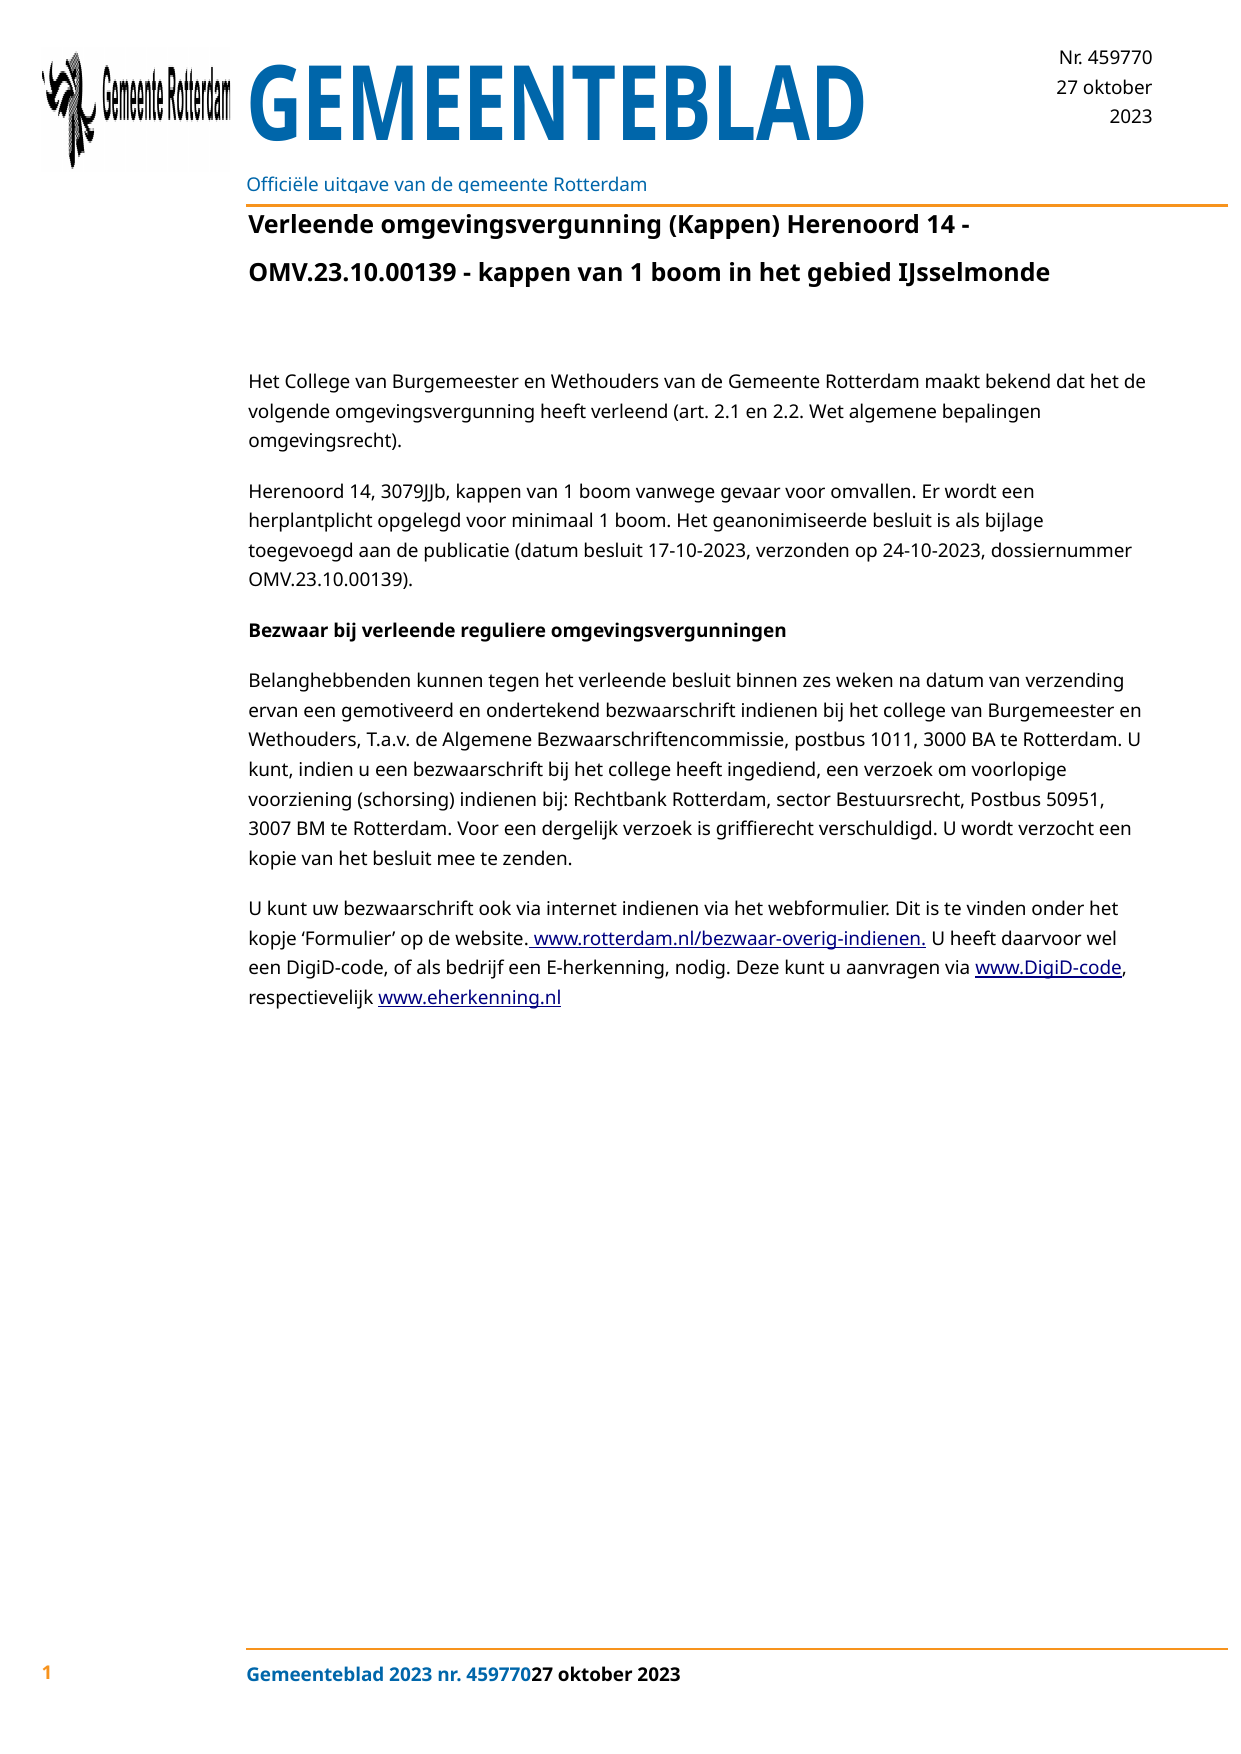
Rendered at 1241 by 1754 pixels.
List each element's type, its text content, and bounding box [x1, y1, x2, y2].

text Herenoord 14, 3079JJb, kappen van 1 boom vanwege gevaar voor omvallen. Er wordt een herplantplicht opgelegd voor minimaal 1 boom. Het geanonimiseerde besluit is als bijlage toegevoegd aan de publicatie (datum besluit 17-10-2023, verzonden op 24-10-2023, dossiernummer OMV.23.10.00139). [248, 478, 1152, 592]
text Bezwaar bij verleende reguliere omgevingsvergunningen [248, 617, 1152, 643]
picture [41, 47, 231, 172]
text Belanghebbenden kunnen tegen het verleende besluit binnen zes weken na datum van verzending ervan een gemotiveerd en ondertekend bezwaarschrift indienen bij het college van Burgemeester en Wethouders, T.a.v. de Algemene Bezwaarschriftencommissie, postbus 1011, 3000 BA te Rotterdam. U kunt, indien u een bezwaarschrift bij het college heeft ingediend, een verzoek om voorlopige voorziening (schorsing) indienen bij: Rechtbank Rotterdam, sector Bestuursrecht, Postbus 50951, 3007 BM te Rotterdam. Voor een dergelijk verzoek is griffierecht verschuldigd. U wordt verzocht een kopie van het besluit mee te zenden. [248, 667, 1152, 871]
text Verleende omgevingsvergunning (Kappen) Herenoord 14 - OMV.23.10.00139 - kappen van 1 boom in het gebied IJsselmonde [248, 207, 1152, 288]
text U kunt uw bezwaarschrift ook via internet indienen via het webformulier. Dit is te vinden onder het kopje ‘Formulier’ op de website. www.rotterdam.nl/bezwaar-overig-indienen. U heeft daarvoor wel een DigiD-code, of als bedrijf een E-herkenning, nodig. Deze kunt u aanvragen via www.DigiD-code, respectievelijk www.eherkenning.nl [248, 895, 1152, 1010]
text Het College van Burgemeester en Wethouders van de Gemeente Rotterdam maakt bekend dat het de volgende omgevingsvergunning heeft verleend (art. 2.1 en 2.2. Wet algemene bepalingen omgevingsrecht). [248, 368, 1152, 453]
